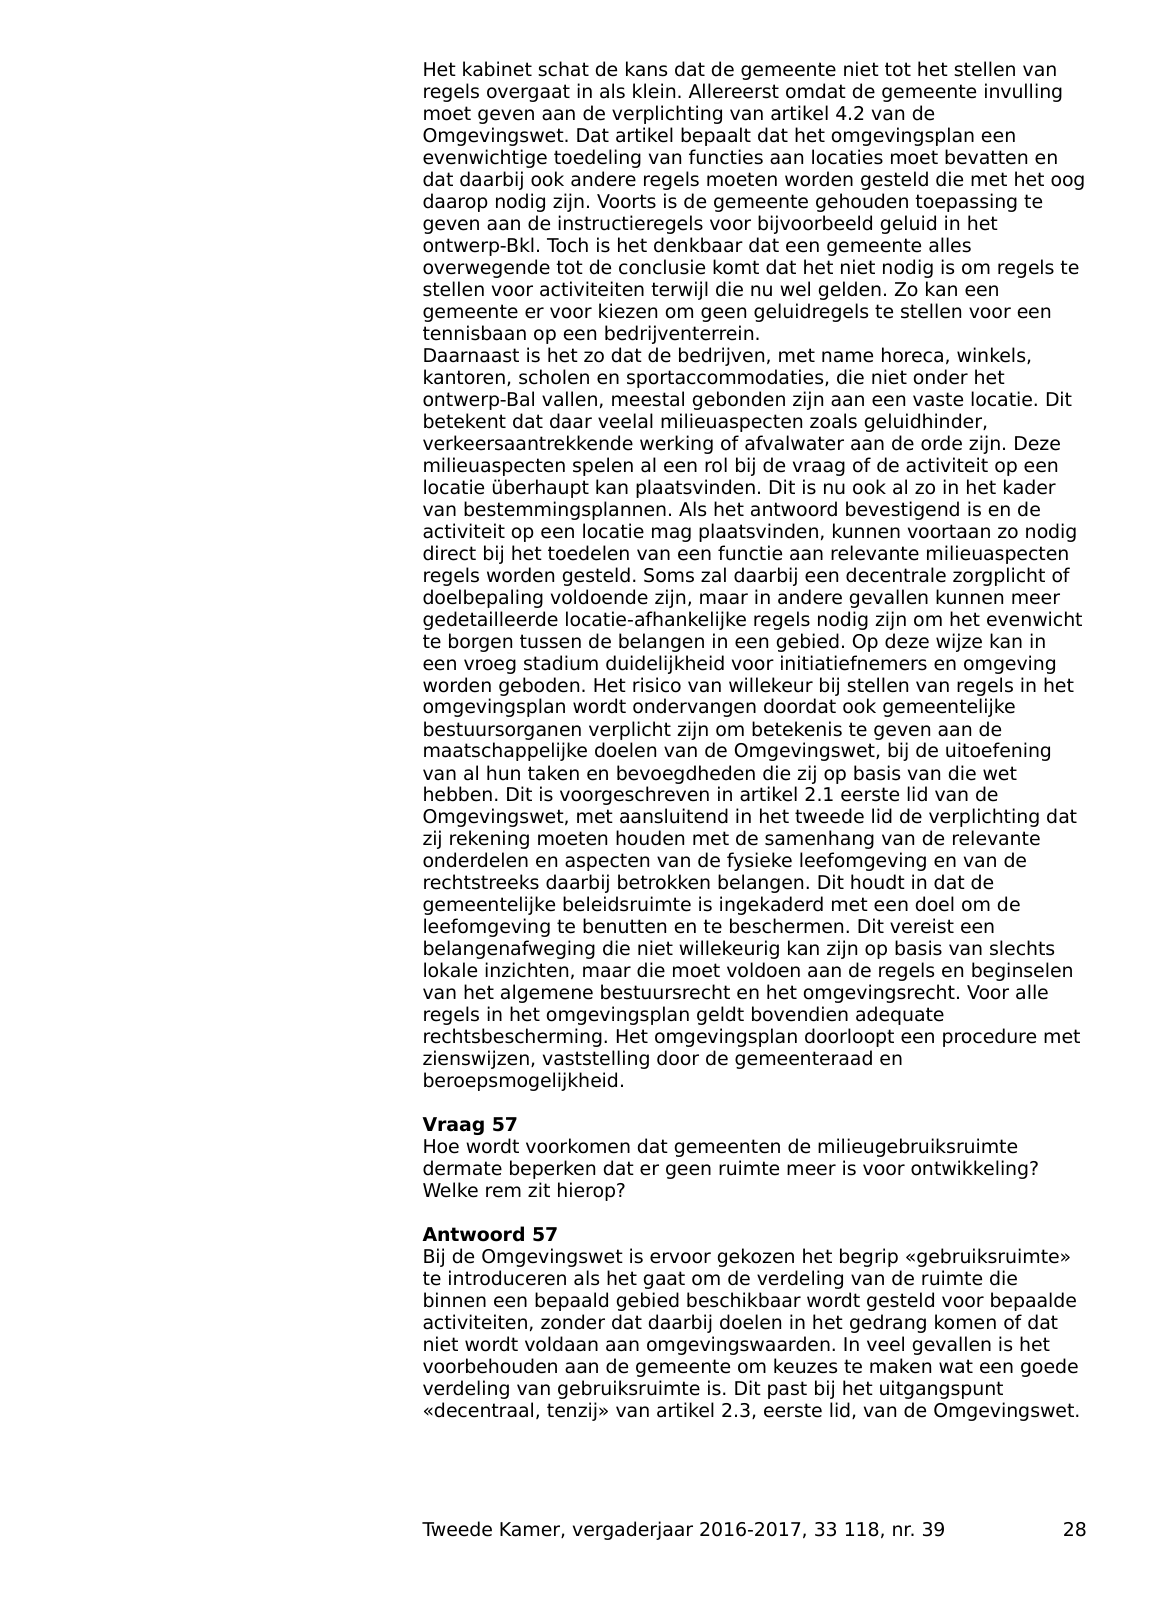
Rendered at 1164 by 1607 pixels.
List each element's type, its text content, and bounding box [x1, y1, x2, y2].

text Daarnaast is het zo dat de bedrijven, met name horeca, winkels, kantoren, scholen en sportaccommodaties, die niet onder het ontwerp-Bal vallen, meestal gebonden zijn aan een vaste locatie. Dit betekent dat daar veelal milieuaspecten zoals geluidhinder, verkeersaantrekkende werking of afvalwater aan de orde zijn. Deze milieuaspecten spelen al een rol bij de vraag of de activiteit op een locatie überhaupt kan plaatsvinden. Dit is nu ook al zo in het kader van bestemmingsplannen. Als het antwoord bevestigend is en de activiteit op een locatie mag plaatsvinden, kunnen voortaan zo nodig direct bij het toedelen van een functie aan relevante milieuaspecten regels worden gesteld. Soms zal daarbij een decentrale zorgplicht of doelbepaling voldoende zijn, maar in andere gevallen kunnen meer gedetailleerde locatie-afhankelijke regels nodig zijn om het evenwicht te borgen tussen de belangen in een gebied. Op deze wijze kan in een vroeg stadium duidelijkheid voor initiatiefnemers en omgeving worden geboden. Het risico van willekeur bij stellen van regels in het omgevingsplan wordt ondervangen doordat ook gemeentelijke bestuursorganen verplicht zijn om betekenis te geven aan de maatschappelijke doelen van de Omgevingswet, bij de uitoefening van al hun taken en bevoegdheden die zij op basis van die wet hebben. Dit is voorgeschreven in artikel 2.1 eerste lid van de Omgevingswet, met aansluitend in het tweede lid de verplichting dat zij rekening moeten houden met de samenhang van de relevante onderdelen en aspecten van de fysieke leefomgeving en van de rechtstreeks daarbij betrokken belangen. Dit houdt in dat de gemeentelijke beleidsruimte is ingekaderd met een doel om de leefomgeving te benutten en te beschermen. Dit vereist een belangenafweging die niet willekeurig kan zijn op basis van slechts lokale inzichten, maar die moet voldoen aan de regels en beginselen van het algemene bestuursrecht en het omgevingsrecht. Voor alle regels in het omgevingsplan geldt bovendien adequate rechtsbescherming. Het omgevingsplan doorloopt een procedure met zienswijzen, vaststelling door de gemeenteraad en beroepsmogelijkheid. [422, 345, 1087, 1092]
text Antwoord 57 [422, 1224, 1087, 1246]
text Bij de Omgevingswet is ervoor gekozen het begrip «gebruiksruimte» te introduceren als het gaat om de verdeling van de ruimte die binnen een bepaald gebied beschikbaar wordt gesteld voor bepaalde activiteiten, zonder dat daarbij doelen in het gedrang komen of dat niet wordt voldaan aan omgevingswaarden. In veel gevallen is het voorbehouden aan de gemeente om keuzes te maken wat een goede verdeling van gebruiksruimte is. Dit past bij het uitgangspunt «decentraal, tenzij» van artikel 2.3, eerste lid, van de Omgevingswet. [422, 1246, 1087, 1422]
text Vraag 57 [422, 1114, 1087, 1136]
text Hoe wordt voorkomen dat gemeenten de milieugebruiksruimte dermate beperken dat er geen ruimte meer is voor ontwikkeling? Welke rem zit hierop? [422, 1136, 1087, 1202]
text Het kabinet schat de kans dat de gemeente niet tot het stellen van regels overgaat in als klein. Allereerst omdat de gemeente invulling moet geven aan de verplichting van artikel 4.2 van de Omgevingswet. Dat artikel bepaalt dat het omgevingsplan een evenwichtige toedeling van functies aan locaties moet bevatten en dat daarbij ook andere regels moeten worden gesteld die met het oog daarop nodig zijn. Voorts is de gemeente gehouden toepassing te geven aan de instructieregels voor bijvoorbeeld geluid in het ontwerp-Bkl. Toch is het denkbaar dat een gemeente alles overwegende tot de conclusie komt dat het niet nodig is om regels te stellen voor activiteiten terwijl die nu wel gelden. Zo kan een gemeente er voor kiezen om geen geluidregels te stellen voor een tennisbaan op een bedrijventerrein. [422, 59, 1087, 345]
